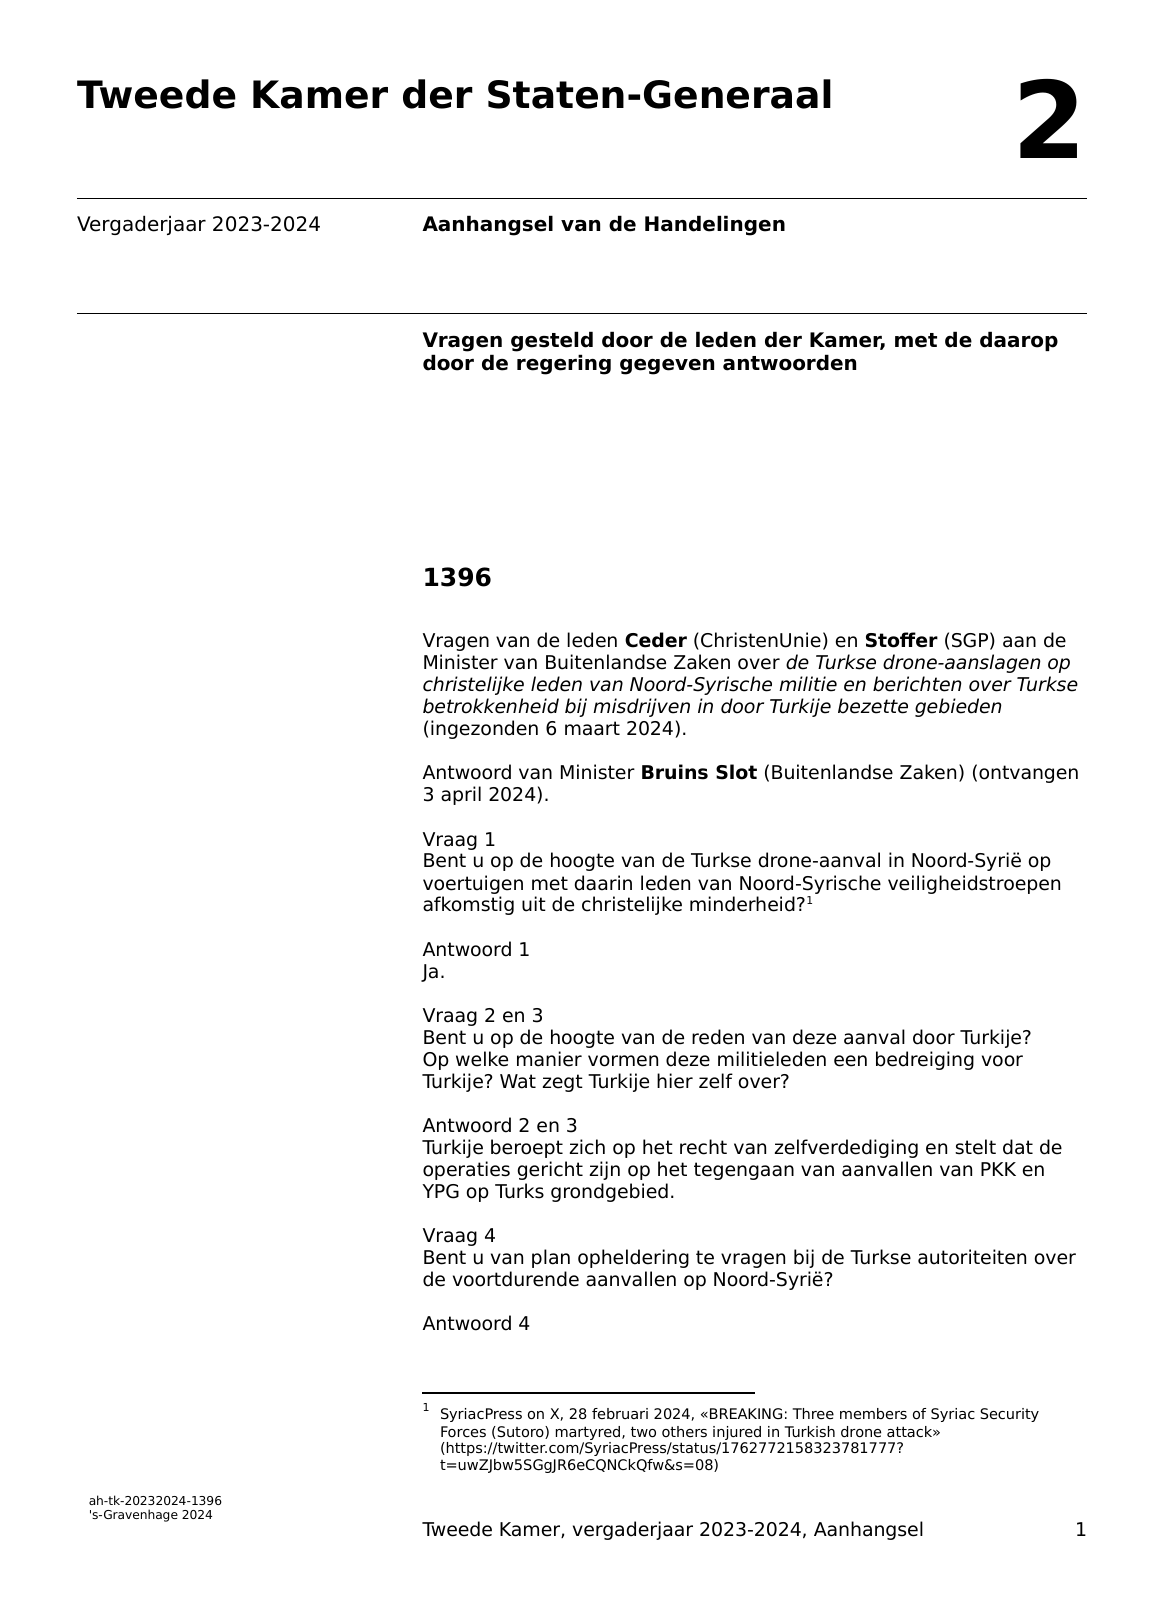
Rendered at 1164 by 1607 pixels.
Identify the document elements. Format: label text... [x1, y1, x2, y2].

text Op welke manier vormen deze militieleden een bedreiging voor Turkije? Wat zegt Turkije hier zelf over? [422, 1049, 1087, 1093]
text Antwoord van Minister Bruins Slot (Buitenlandse Zaken) (ontvangen 3 april 2024). [422, 762, 1087, 806]
text ah-tk-20232024-1396 [88, 1494, 323, 1508]
table_cell Aanhangsel van de Handelingen [422, 199, 1087, 313]
text Turkije beroept zich op het recht van zelfverdediging en stelt dat de operaties gericht zijn op het tegengaan van aanvallen van PKK en YPG op Turks grondgebied. [422, 1137, 1087, 1203]
text 1396 [422, 563, 1087, 592]
text Antwoord 1 [422, 938, 1087, 961]
text Bent u op de hoogte van de reden van deze aanval door Turkije? [422, 1027, 1087, 1049]
text Antwoord 4 [422, 1313, 1087, 1335]
text 's-Gravenhage 2024 [88, 1508, 323, 1522]
text Bent u van plan opheldering te vragen bij de Turkse autoriteiten over de voortdurende aanvallen op Noord-Syrië? [422, 1247, 1087, 1291]
text Antwoord 2 en 3 [422, 1115, 1087, 1137]
text Bent u op de hoogte van de Turkse drone-aanval in Noord-Syrië op voertuigen met daarin leden van Noord-Syrische veiligheidstroepen afkomstig uit de christelijke minderheid? [422, 850, 1087, 916]
text Vraag 4 [422, 1225, 1087, 1247]
table_header 2 [886, 59, 1087, 198]
table_cell Vergaderjaar 2023-2024 [77, 199, 422, 313]
text Vraag 2 en 3 [422, 1005, 1087, 1027]
text Vraag 1 [422, 828, 1087, 850]
text Vragen van de leden Ceder (ChristenUnie) en Stoffer (SGP) aan de Minister van Buitenlandse Zaken over de Turkse drone-aanslagen op christelijke leden van Noord-Syrische militie en berichten over Turkse betrokkenheid bij misdrijven in door Turkije bezette gebieden (ingezonden 6 maart 2024). [422, 630, 1087, 740]
table_cell Vragen gesteld door de leden der Kamer, met de daarop door de regering gegeven antwoorden [422, 314, 1087, 375]
table_cell [77, 314, 422, 375]
text Ja. [422, 961, 1087, 982]
text SyriacPress on X, 28 februari 2024, «BREAKING: Three members of Syriac Security Forces (Sutoro) martyred, two others injured in Turkish drone attack» (https://twitter.com/SyriacPress/status/1762772158323781777?t=uwZJbw5SGgJR6eCQNCkQfw&s=08) [422, 1402, 1087, 1474]
table_header Tweede Kamer der Staten-Generaal [77, 59, 886, 198]
